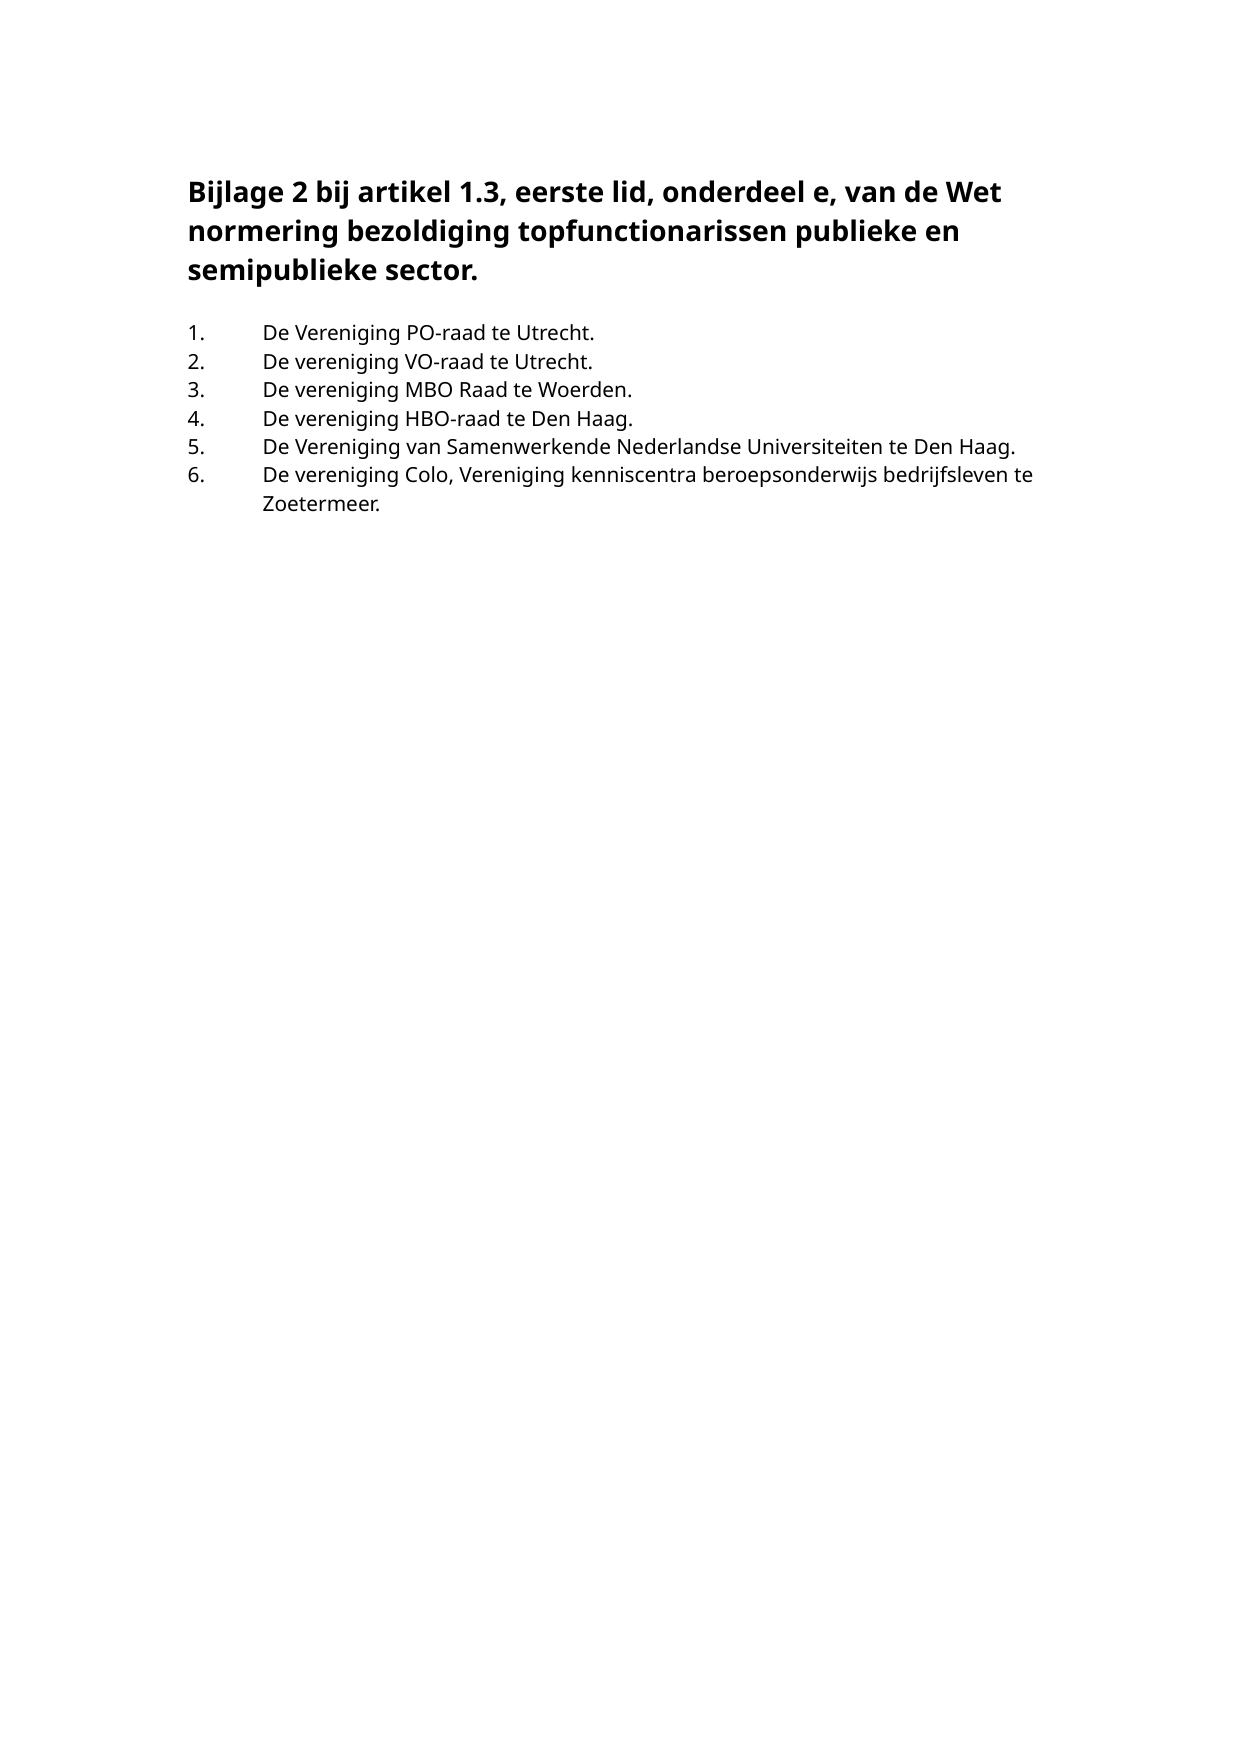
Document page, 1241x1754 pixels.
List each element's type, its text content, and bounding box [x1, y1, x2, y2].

list De Vereniging PO-raad te Utrecht. [187, 318, 1053, 347]
list De vereniging HBO-raad te Den Haag. [187, 404, 1053, 432]
list De vereniging Colo, Vereniging kenniscentra beroepsonderwijs bedrijfsleven te Zoetermeer. [187, 461, 1053, 517]
subtitle Bijlage 2 bij artikel 1.3, eerste lid, onderdeel e, van de Wet normering bezoldiging topfunctionarissen publieke en semipublieke sector. [187, 172, 1053, 288]
list De vereniging VO-raad te Utrecht. [187, 347, 1053, 375]
list De vereniging MBO Raad te Woerden. [187, 375, 1053, 404]
list De Vereniging van Samenwerkende Nederlandse Universiteiten te Den Haag. [187, 432, 1053, 461]
